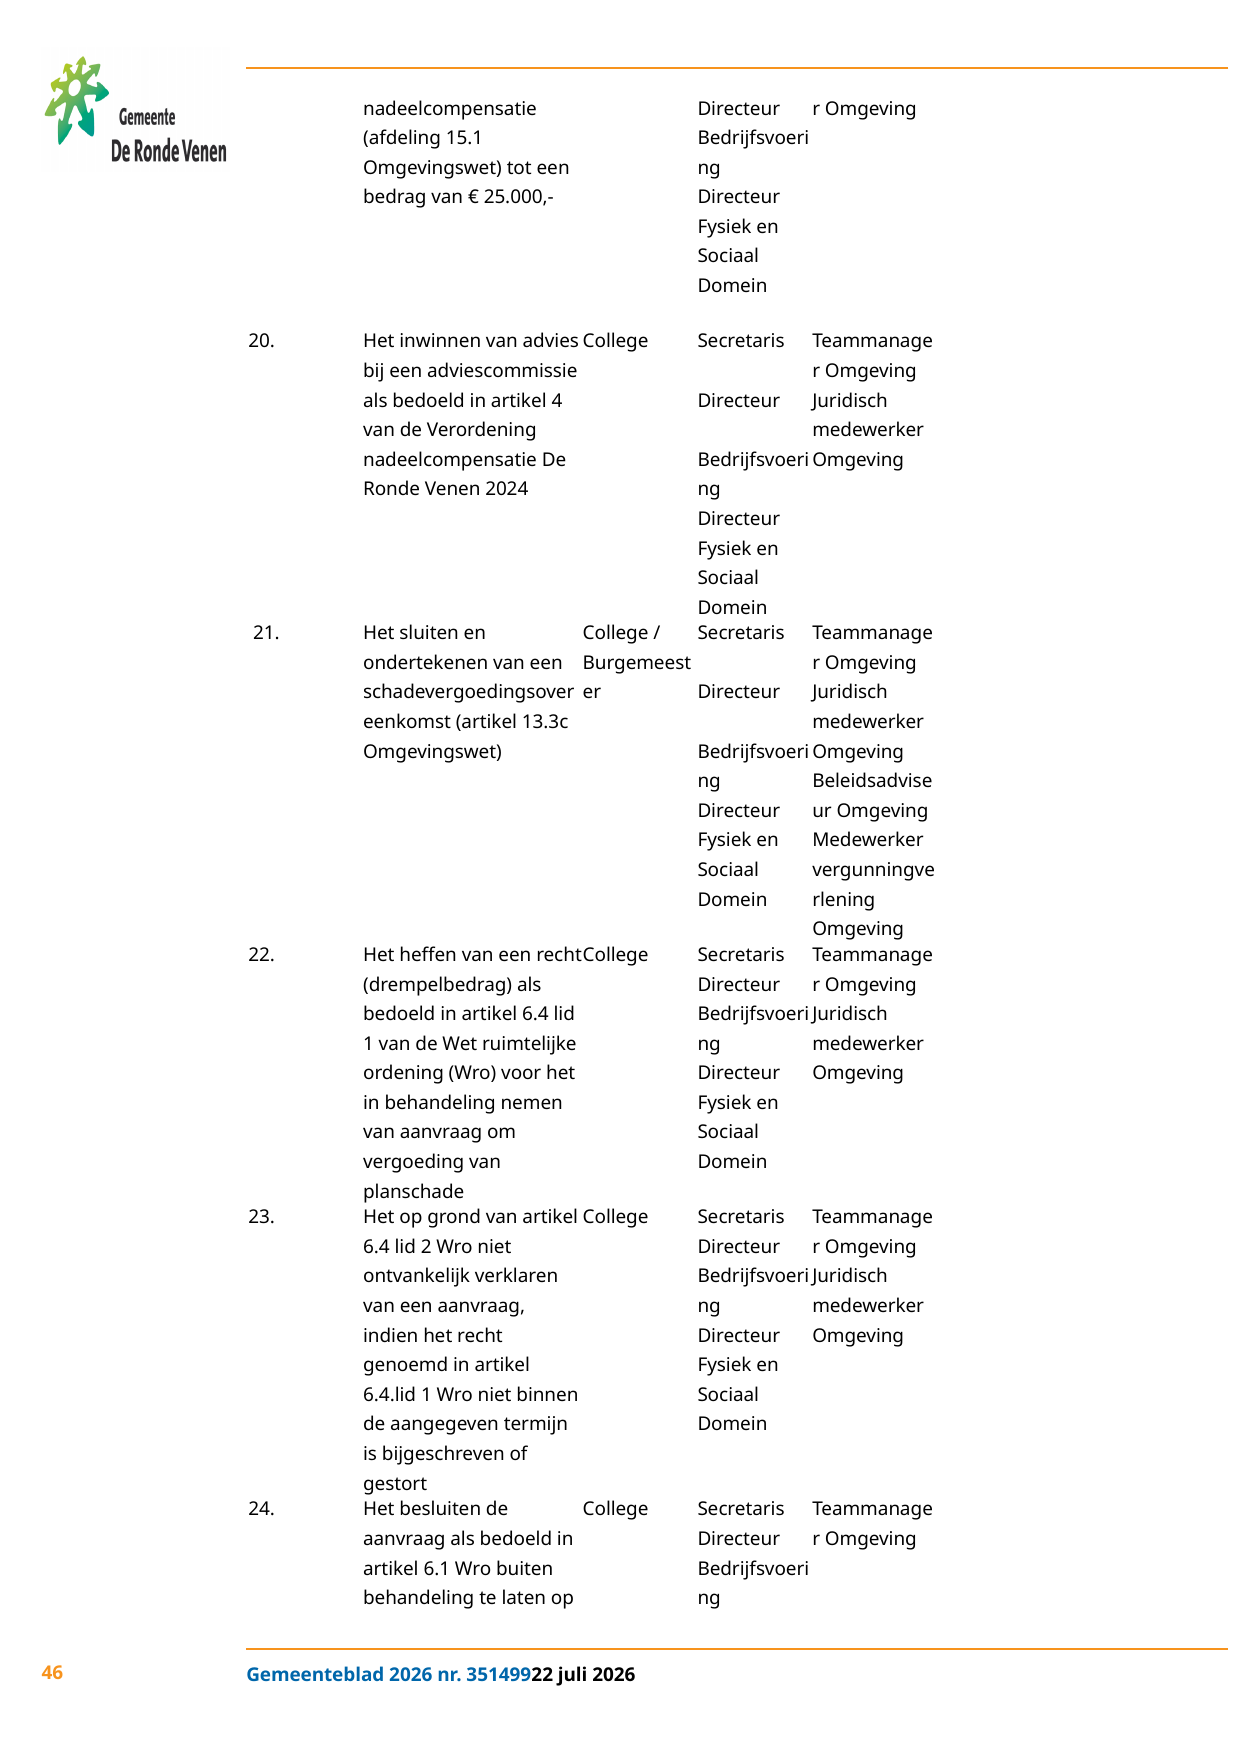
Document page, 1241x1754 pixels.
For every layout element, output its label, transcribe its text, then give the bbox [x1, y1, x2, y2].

table_cell [583, 95, 697, 328]
table_cell 21. [248, 620, 363, 941]
table_cell Teammanager Omgeving Juridisch medewerker Omgeving [812, 328, 937, 619]
table_cell Secretaris Directeur Bedrijfsvoering Directeur Fysiek en Sociaal Domein [697, 1204, 812, 1496]
table_cell Secretaris Directeur Bedrijfsvoering [697, 1496, 812, 1610]
table_cell College [583, 328, 697, 619]
table_cell Teammanager Omgeving Juridisch medewerker Omgeving [812, 941, 937, 1203]
table_cell [937, 328, 1152, 619]
table_cell [937, 620, 1152, 941]
table_cell nadeelcompensatie (afdeling 15.1 Omgevingswet) tot een bedrag van € 25.000,- [363, 95, 582, 328]
table_cell Secretaris Directeur Bedrijfsvoering Directeur Fysiek en Sociaal Domein [697, 620, 812, 941]
table_cell [937, 1204, 1152, 1496]
table_cell Secretaris Directeur Bedrijfsvoering Directeur Fysiek en Sociaal Domein [697, 941, 812, 1203]
table_cell College [583, 1204, 697, 1496]
table_cell College [583, 941, 697, 1203]
table_cell 23. [248, 1204, 363, 1496]
table_cell College / Burgemeester [583, 620, 697, 941]
table_cell Teammanager Omgeving Juridisch medewerker Omgeving Beleidsadviseur Omgeving Medewerker vergunningverlening Omgeving [812, 620, 937, 941]
table_cell [937, 1496, 1152, 1610]
table_cell Het op grond van artikel 6.4 lid 2 Wro niet ontvankelijk verklaren van een aanvraag, indien het recht genoemd in artikel 6.4.lid 1 Wro niet binnen de aangegeven termijn is bijgeschreven of gestort [363, 1204, 582, 1496]
table_cell r Omgeving [812, 95, 937, 328]
table_cell Directeur Bedrijfsvoering Directeur Fysiek en Sociaal Domein [697, 95, 812, 328]
table_cell Teammanager Omgeving Juridisch medewerker Omgeving [812, 1204, 937, 1496]
table_cell Secretaris Directeur Bedrijfsvoering Directeur Fysiek en Sociaal Domein [697, 328, 812, 619]
table_cell 20. [248, 328, 363, 619]
table_cell Het sluiten en ondertekenen van een schadevergoedingsovereenkomst (artikel 13.3c Omgevingswet) [363, 620, 582, 941]
table_cell Teammanager Omgeving [812, 1496, 937, 1610]
table_cell Het inwinnen van advies bij een adviescommissie als bedoeld in artikel 4 van de Verordening nadeelcompensatie De Ronde Venen 2024 [363, 328, 582, 619]
table_cell 24. [248, 1496, 363, 1610]
table_cell Het heffen van een recht (drempelbedrag) als bedoeld in artikel 6.4 lid 1 van de Wet ruimtelijke ordening (Wro) voor het in behandeling nemen van aanvraag om vergoeding van planschade [363, 941, 582, 1203]
table_cell [937, 95, 1152, 328]
table_cell Het besluiten de aanvraag als bedoeld in artikel 6.1 Wro buiten behandeling te laten op [363, 1496, 582, 1610]
table_cell 22. [248, 941, 363, 1203]
picture [41, 47, 231, 172]
table_cell [937, 941, 1152, 1203]
table_cell [248, 95, 363, 328]
table_cell College [583, 1496, 697, 1610]
